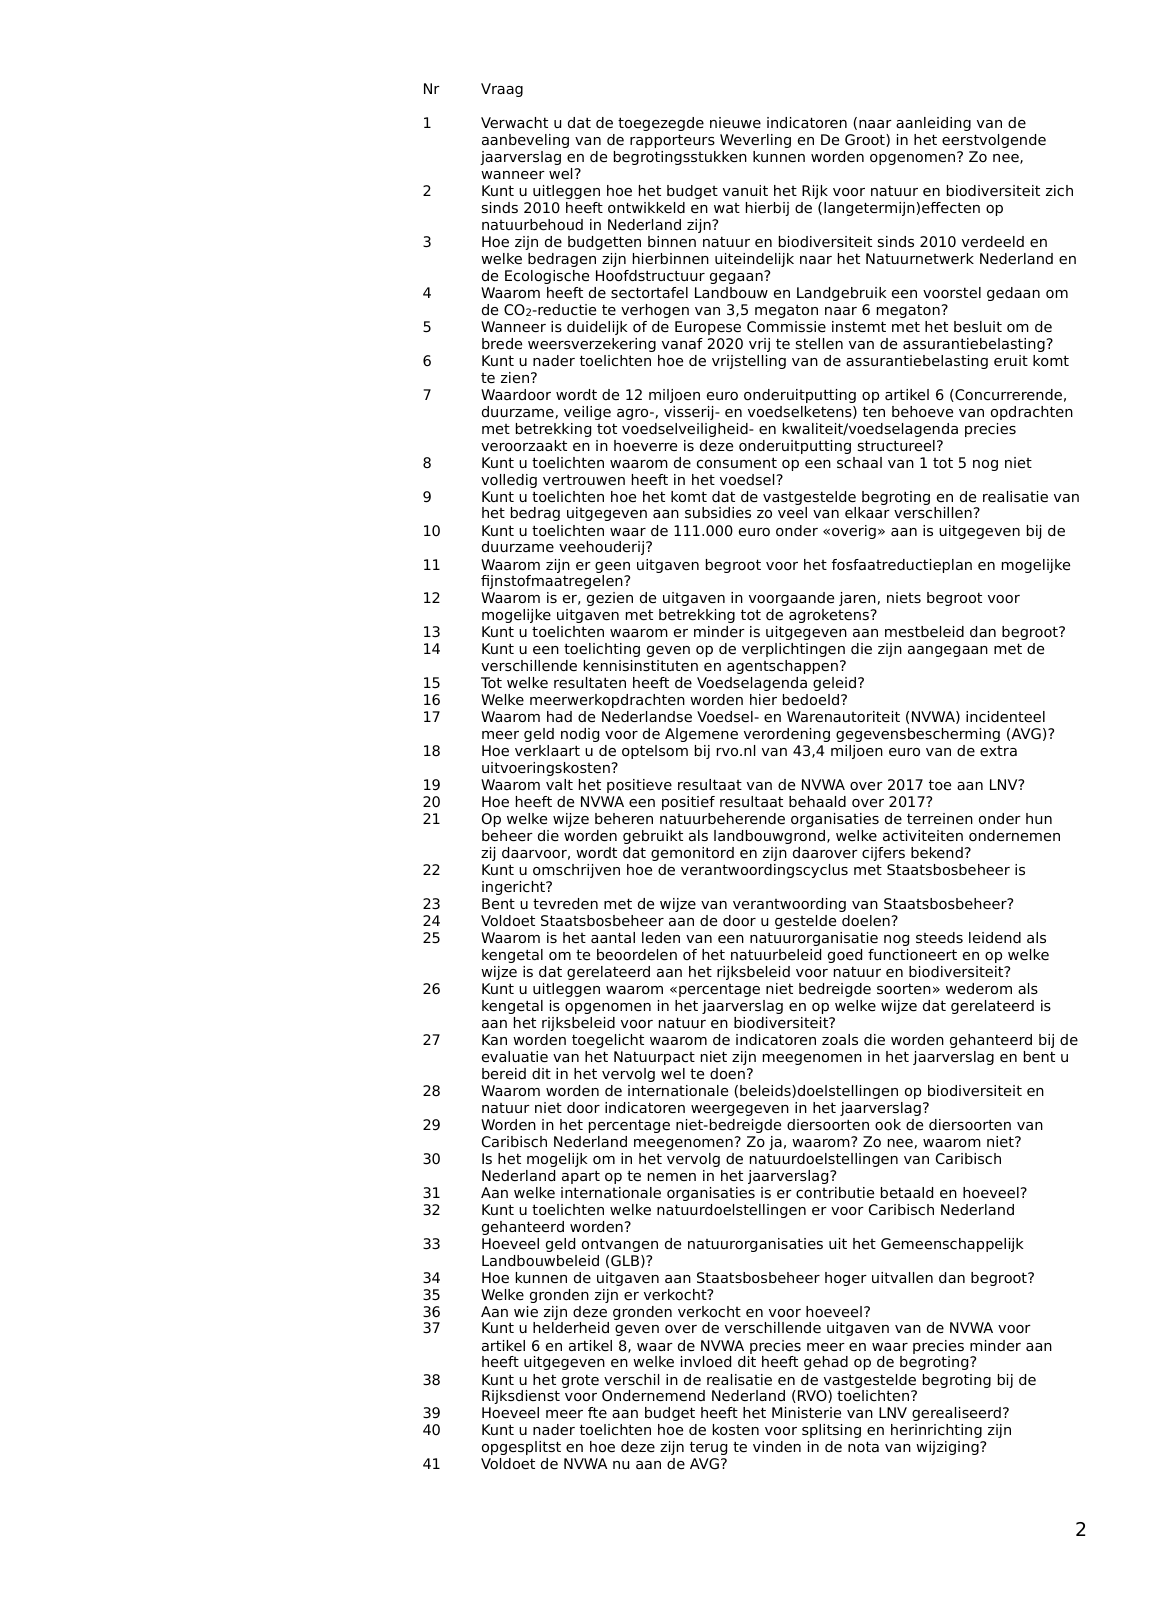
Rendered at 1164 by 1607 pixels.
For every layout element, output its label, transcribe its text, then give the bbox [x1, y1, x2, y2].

table_cell Kunt u toelichten waarom er minder is uitgegeven aan mestbeleid dan begroot? [475, 624, 1087, 641]
table_cell Hoe kunnen de uitgaven aan Staatsbosbeheer hoger uitvallen dan begroot? [475, 1270, 1087, 1286]
table_cell Kunt u uitleggen waarom «percentage niet bedreigde soorten» wederom als kengetal is opgenomen in het jaarverslag en op welke wijze dat gerelateerd is aan het rijksbeleid voor natuur en biodiversiteit? [475, 981, 1087, 1032]
table_cell Voldoet de NVWA nu aan de AVG? [475, 1456, 1087, 1473]
table_cell 33 [422, 1236, 475, 1269]
table_cell 29 [422, 1117, 475, 1151]
table_cell 15 [422, 675, 475, 692]
table_cell 36 [422, 1304, 475, 1320]
table_cell Worden in het percentage niet-bedreigde diersoorten ook de diersoorten van Caribisch Nederland meegenomen? Zo ja, waarom? Zo nee, waarom niet? [475, 1117, 1087, 1151]
table_cell Hoe zijn de budgetten binnen natuur en biodiversiteit sinds 2010 verdeeld en welke bedragen zijn hierbinnen uiteindelijk naar het Natuurnetwerk Nederland en de Ecologische Hoofdstructuur gegaan? [475, 234, 1087, 285]
table_cell Voldoet Staatsbosbeheer aan de door u gestelde doelen? [475, 913, 1087, 930]
table_cell 23 [422, 896, 475, 913]
table_cell 8 [422, 455, 475, 488]
table_cell Waarom had de Nederlandse Voedsel- en Warenautoriteit (NVWA) incidenteel meer geld nodig voor de Algemene verordening gegevensbescherming (AVG)? [475, 709, 1087, 743]
table_cell 2 [422, 183, 475, 234]
table_cell 35 [422, 1286, 475, 1303]
table_cell Is het mogelijk om in het vervolg de natuurdoelstellingen van Caribisch Nederland apart op te nemen in het jaarverslag? [475, 1151, 1087, 1184]
table_cell 22 [422, 862, 475, 896]
table_cell 17 [422, 709, 475, 743]
table_cell Kunt u uitleggen hoe het budget vanuit het Rijk voor natuur en biodiversiteit zich sinds 2010 heeft ontwikkeld en wat hierbij de (langetermijn)effecten op natuurbehoud in Nederland zijn? [475, 183, 1087, 234]
table_cell 3 [422, 234, 475, 285]
table_cell 18 [422, 743, 475, 777]
table_cell Kunt u het grote verschil in de realisatie en de vastgestelde begroting bij de Rijksdienst voor Ondernemend Nederland (RVO) toelichten? [475, 1371, 1087, 1405]
table_cell Kunt u helderheid geven over de verschillende uitgaven van de NVWA voor artikel 6 en artikel 8, waar de NVWA precies meer en waar precies minder aan heeft uitgegeven en welke invloed dit heeft gehad op de begroting? [475, 1320, 1087, 1371]
table_cell Aan wie zijn deze gronden verkocht en voor hoeveel? [475, 1304, 1087, 1320]
table_cell Waarom is er, gezien de uitgaven in voorgaande jaren, niets begroot voor mogelijke uitgaven met betrekking tot de agroketens? [475, 590, 1087, 624]
table_cell 25 [422, 930, 475, 981]
table_cell Kan worden toegelicht waarom de indicatoren zoals die worden gehanteerd bij de evaluatie van het Natuurpact niet zijn meegenomen in het jaarverslag en bent u bereid dit in het vervolg wel te doen? [475, 1032, 1087, 1083]
table_cell Hoe heeft de NVWA een positief resultaat behaald over 2017? [475, 794, 1087, 811]
table_cell 1 [422, 115, 475, 183]
table_cell 10 [422, 523, 475, 556]
table_cell Kunt u nader toelichten hoe de kosten voor splitsing en herinrichting zijn opgesplitst en hoe deze zijn terug te vinden in de nota van wijziging? [475, 1422, 1087, 1456]
table_cell Aan welke internationale organisaties is er contributie betaald en hoeveel? [475, 1185, 1087, 1202]
table_cell Kunt u toelichten welke natuurdoelstellingen er voor Caribisch Nederland gehanteerd worden? [475, 1202, 1087, 1236]
table_cell [422, 98, 475, 115]
table_cell Kunt u toelichten hoe het komt dat de vastgestelde begroting en de realisatie van het bedrag uitgegeven aan subsidies zo veel van elkaar verschillen? [475, 489, 1087, 522]
table_cell Hoeveel geld ontvangen de natuurorganisaties uit het Gemeenschappelijk Landbouwbeleid (GLB)? [475, 1236, 1087, 1269]
table_cell Welke meerwerkopdrachten worden hier bedoeld? [475, 692, 1087, 709]
table_cell 28 [422, 1083, 475, 1117]
table_cell 37 [422, 1320, 475, 1371]
table_cell 13 [422, 624, 475, 641]
table_cell [475, 98, 1087, 115]
table_cell Waardoor wordt de 12 miljoen euro onderuitputting op artikel 6 (Concurrerende, duurzame, veilige agro-, visserij- en voedselketens) ten behoeve van opdrachten met betrekking tot voedselveiligheid- en kwaliteit/voedselagenda precies veroorzaakt en in hoeverre is deze onderuitputting structureel? [475, 387, 1087, 454]
table_cell Waarom zijn er geen uitgaven begroot voor het fosfaatreductieplan en mogelijke fijnstofmaatregelen? [475, 556, 1087, 590]
table_cell Waarom worden de internationale (beleids)doelstellingen op biodiversiteit en natuur niet door indicatoren weergegeven in het jaarverslag? [475, 1083, 1087, 1117]
table_header Nr [422, 81, 475, 98]
table_cell Kunt u een toelichting geven op de verplichtingen die zijn aangegaan met de verschillende kennisinstituten en agentschappen? [475, 641, 1087, 675]
table_cell Hoe verklaart u de optelsom bij rvo.nl van 43,4 miljoen euro van de extra uitvoeringskosten? [475, 743, 1087, 777]
table_cell Welke gronden zijn er verkocht? [475, 1286, 1087, 1303]
table_cell 39 [422, 1405, 475, 1422]
table_cell 24 [422, 913, 475, 930]
table_header Vraag [475, 81, 1087, 98]
table_cell 41 [422, 1456, 475, 1473]
table_cell 11 [422, 556, 475, 590]
table_cell 9 [422, 489, 475, 522]
table_cell 21 [422, 811, 475, 862]
table_cell 7 [422, 387, 475, 454]
table_cell Kunt u nader toelichten hoe de vrijstelling van de assurantiebelasting eruit komt te zien? [475, 353, 1087, 387]
table_cell 4 [422, 285, 475, 319]
table_cell Op welke wijze beheren natuurbeherende organisaties de terreinen onder hun beheer die worden gebruikt als landbouwgrond, welke activiteiten ondernemen zij daarvoor, wordt dat gemonitord en zijn daarover cijfers bekend? [475, 811, 1087, 862]
table_cell Waarom heeft de sectortafel Landbouw en Landgebruik een voorstel gedaan om de CO2-reductie te verhogen van 3,5 megaton naar 6 megaton? [475, 285, 1087, 319]
table_cell 38 [422, 1371, 475, 1405]
table_cell 34 [422, 1270, 475, 1286]
table_cell 30 [422, 1151, 475, 1184]
table_cell Bent u tevreden met de wijze van verantwoording van Staatsbosbeheer? [475, 896, 1087, 913]
table_cell 20 [422, 794, 475, 811]
table_cell 32 [422, 1202, 475, 1236]
table_cell Verwacht u dat de toegezegde nieuwe indicatoren (naar aanleiding van de aanbeveling van de rapporteurs Weverling en De Groot) in het eerstvolgende jaarverslag en de begrotingsstukken kunnen worden opgenomen? Zo nee, wanneer wel? [475, 115, 1087, 183]
table_cell Kunt u toelichten waar de 111.000 euro onder «overig» aan is uitgegeven bij de duurzame veehouderij? [475, 523, 1087, 556]
table_cell Waarom valt het positieve resultaat van de NVWA over 2017 toe aan LNV? [475, 777, 1087, 794]
table_cell Tot welke resultaten heeft de Voedselagenda geleid? [475, 675, 1087, 692]
table_cell 26 [422, 981, 475, 1032]
table_cell 12 [422, 590, 475, 624]
table_cell Wanneer is duidelijk of de Europese Commissie instemt met het besluit om de brede weersverzekering vanaf 2020 vrij te stellen van de assurantiebelasting? [475, 319, 1087, 353]
table_cell Kunt u omschrijven hoe de verantwoordingscyclus met Staatsbosbeheer is ingericht? [475, 862, 1087, 896]
table_cell 27 [422, 1032, 475, 1083]
table_cell 16 [422, 692, 475, 709]
table_cell 31 [422, 1185, 475, 1202]
table_cell 5 [422, 319, 475, 353]
table_cell 40 [422, 1422, 475, 1456]
table_cell Waarom is het aantal leden van een natuurorganisatie nog steeds leidend als kengetal om te beoordelen of het natuurbeleid goed functioneert en op welke wijze is dat gerelateerd aan het rijksbeleid voor natuur en biodiversiteit? [475, 930, 1087, 981]
table_cell 6 [422, 353, 475, 387]
table_cell 14 [422, 641, 475, 675]
table_cell 19 [422, 777, 475, 794]
table_cell Kunt u toelichten waarom de consument op een schaal van 1 tot 5 nog niet volledig vertrouwen heeft in het voedsel? [475, 455, 1087, 488]
table_cell Hoeveel meer fte aan budget heeft het Ministerie van LNV gerealiseerd? [475, 1405, 1087, 1422]
